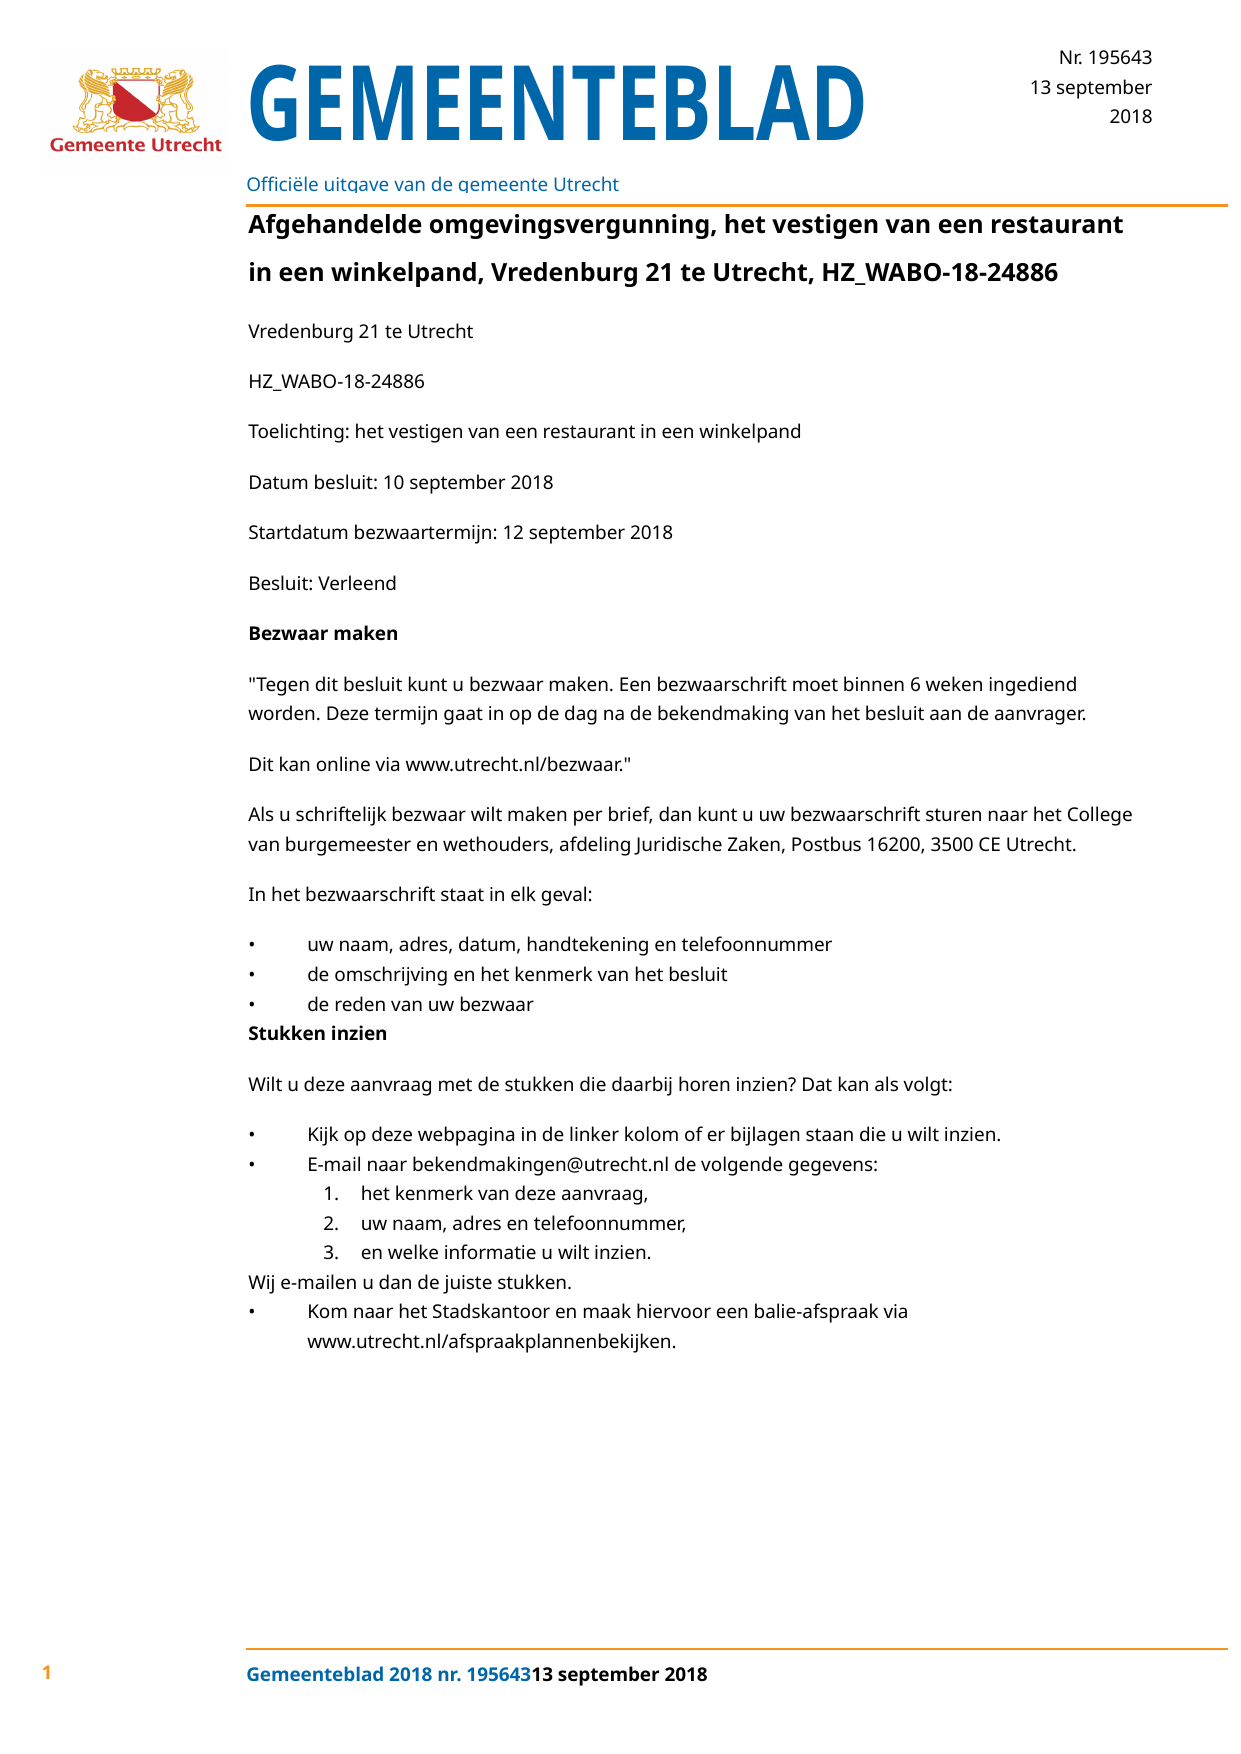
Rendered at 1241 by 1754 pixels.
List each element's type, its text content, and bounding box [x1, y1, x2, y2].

text HZ_WABO-18-24886 [248, 368, 1152, 394]
list Kom naar het Stadskantoor en maak hiervoor een balie-afspraak via www.utrecht.nl/afspraakplannenbekijken. [248, 1299, 1152, 1354]
text Dit kan online via www.utrecht.nl/bezwaar." [248, 751, 1152, 777]
text Als u schriftelijk bezwaar wilt maken per brief, dan kunt u uw bezwaarschrift sturen naar het College van burgemeester en wethouders, afdeling Juridische Zaken, Postbus 16200, 3500 CE Utrecht. [248, 801, 1152, 857]
list Kijk op deze webpagina in de linker kolom of er bijlagen staan die u wilt inzien. [248, 1121, 1152, 1147]
picture [41, 47, 231, 172]
text Afgehandelde omgevingsvergunning, het vestigen van een restaurant in een winkelpand, Vredenburg 21 te Utrecht, HZ_WABO-18-24886 [248, 207, 1152, 288]
list de reden van uw bezwaar [248, 991, 1152, 1017]
text "Tegen dit besluit kunt u bezwaar maken. Een bezwaarschrift moet binnen 6 weken ingediend worden. Deze termijn gaat in op de dag na de bekendmaking van het besluit aan de aanvrager. [248, 671, 1152, 726]
list E-mail naar bekendmakingen@utrecht.nl de volgende gegevens: [248, 1151, 1152, 1177]
text Datum besluit: 10 september 2018 [248, 469, 1152, 495]
list uw naam, adres, datum, handtekening en telefoonnummer [248, 932, 1152, 957]
text Bezwaar maken [248, 620, 1152, 646]
text Stukken inzien [248, 1020, 1152, 1046]
list het kenmerk van deze aanvraag, [323, 1180, 1152, 1206]
text Wij e-mailen u dan de juiste stukken. [248, 1269, 1152, 1295]
text In het bezwaarschrift staat in elk geval: [248, 881, 1152, 907]
text Wilt u deze aanvraag met de stukken die daarbij horen inzien? Dat kan als volgt: [248, 1071, 1152, 1097]
list en welke informatie u wilt inzien. [323, 1239, 1152, 1265]
text Toelichting: het vestigen van een restaurant in een winkelpand [248, 419, 1152, 444]
text Startdatum bezwaartermijn: 12 september 2018 [248, 519, 1152, 545]
text Vredenburg 21 te Utrecht [248, 318, 1152, 344]
list uw naam, adres en telefoonnummer, [323, 1210, 1152, 1236]
text Besluit: Verleend [248, 570, 1152, 596]
list de omschrijving en het kenmerk van het besluit [248, 961, 1152, 987]
